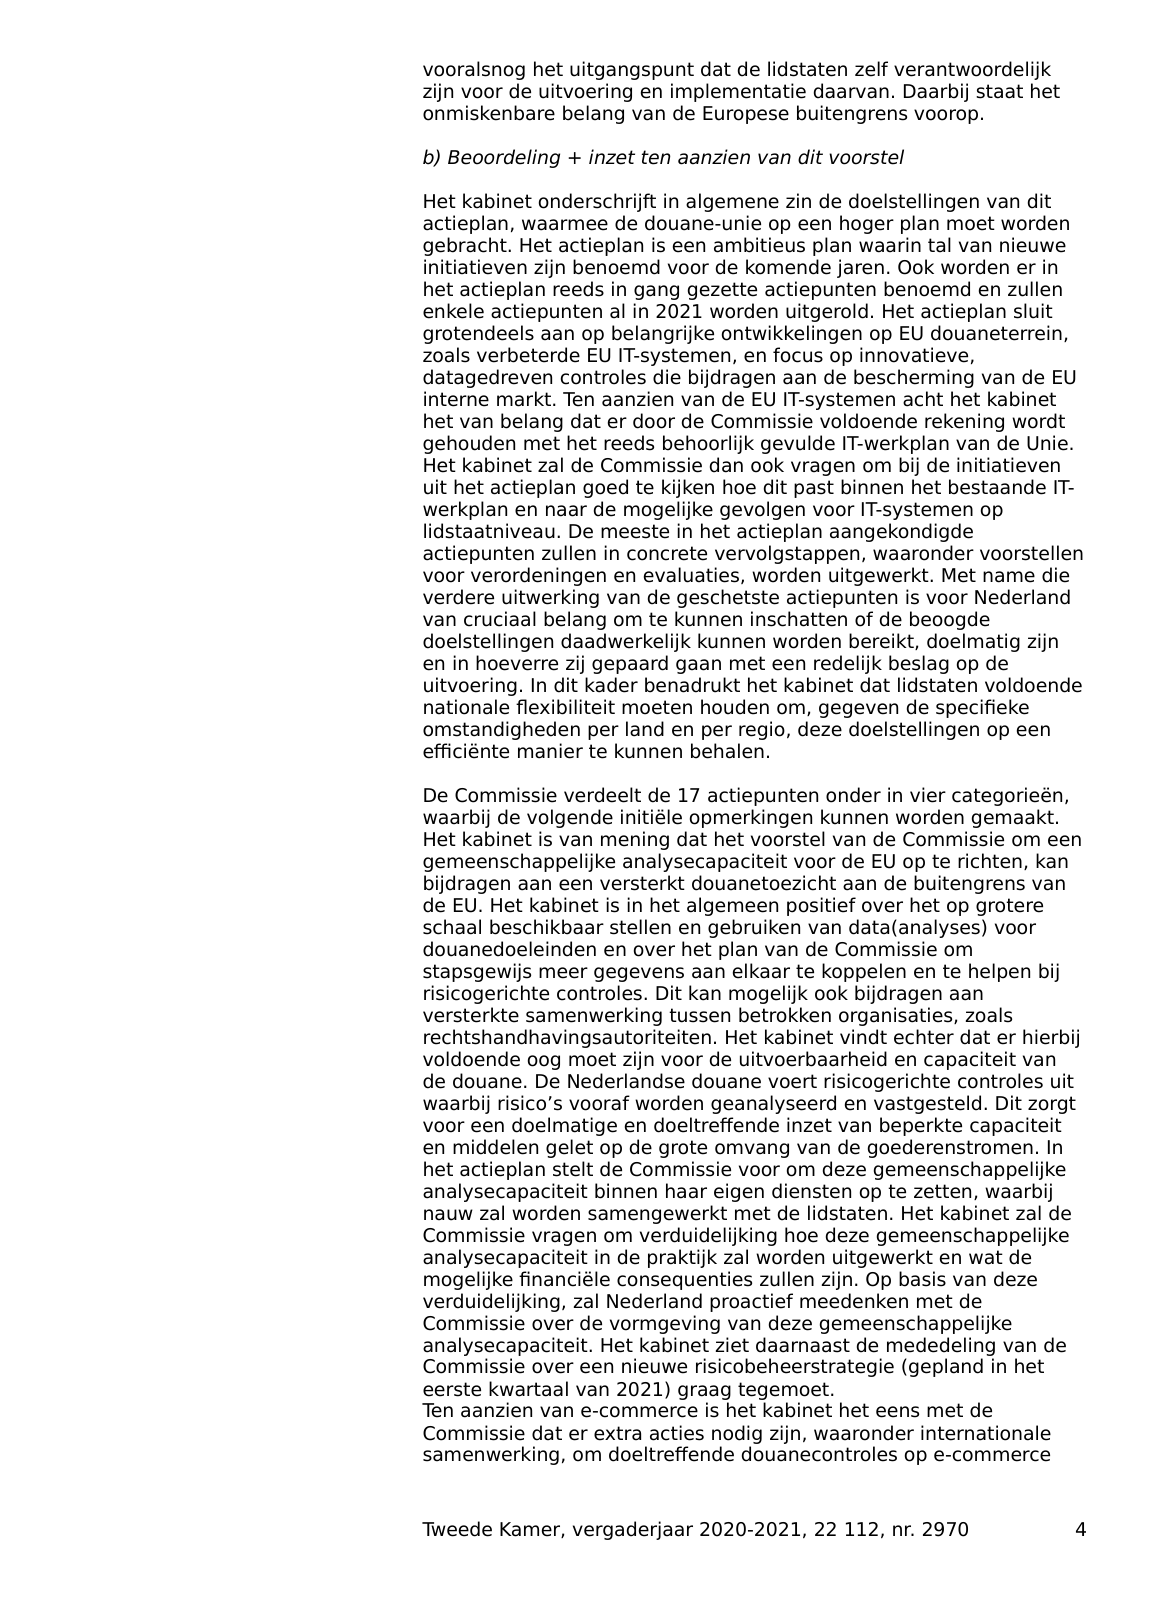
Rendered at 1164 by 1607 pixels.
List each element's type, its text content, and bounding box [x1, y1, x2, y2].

subtitle b) Beoordeling + inzet ten aanzien van dit voorstel [422, 147, 1087, 169]
text vooralsnog het uitgangspunt dat de lidstaten zelf verantwoordelijk zijn voor de uitvoering en implementatie daarvan. Daarbij staat het onmiskenbare belang van de Europese buitengrens voorop. [422, 59, 1087, 125]
text Het kabinet onderschrijft in algemene zin de doelstellingen van dit actieplan, waarmee de douane-unie op een hoger plan moet worden gebracht. Het actieplan is een ambitieus plan waarin tal van nieuwe initiatieven zijn benoemd voor de komende jaren. Ook worden er in het actieplan reeds in gang gezette actiepunten benoemd en zullen enkele actiepunten al in 2021 worden uitgerold. Het actieplan sluit grotendeels aan op belangrijke ontwikkelingen op EU douaneterrein, zoals verbeterde EU IT-systemen, en focus op innovatieve, datagedreven controles die bijdragen aan de bescherming van de EU interne markt. Ten aanzien van de EU IT-systemen acht het kabinet het van belang dat er door de Commissie voldoende rekening wordt gehouden met het reeds behoorlijk gevulde IT-werkplan van de Unie. Het kabinet zal de Commissie dan ook vragen om bij de initiatieven uit het actieplan goed te kijken hoe dit past binnen het bestaande IT-werkplan en naar de mogelijke gevolgen voor IT-systemen op lidstaatniveau. De meeste in het actieplan aangekondigde actiepunten zullen in concrete vervolgstappen, waaronder voorstellen voor verordeningen en evaluaties, worden uitgewerkt. Met name die verdere uitwerking van de geschetste actiepunten is voor Nederland van cruciaal belang om te kunnen inschatten of de beoogde doelstellingen daadwerkelijk kunnen worden bereikt, doelmatig zijn en in hoeverre zij gepaard gaan met een redelijk beslag op de uitvoering. In dit kader benadrukt het kabinet dat lidstaten voldoende nationale flexibiliteit moeten houden om, gegeven de specifieke omstandigheden per land en per regio, deze doelstellingen op een efficiënte manier te kunnen behalen. [422, 191, 1087, 763]
text De Commissie verdeelt de 17 actiepunten onder in vier categorieën, waarbij de volgende initiële opmerkingen kunnen worden gemaakt. Het kabinet is van mening dat het voorstel van de Commissie om een gemeenschappelijke analysecapaciteit voor de EU op te richten, kan bijdragen aan een versterkt douanetoezicht aan de buitengrens van de EU. Het kabinet is in het algemeen positief over het op grotere schaal beschikbaar stellen en gebruiken van data(analyses) voor douanedoeleinden en over het plan van de Commissie om stapsgewijs meer gegevens aan elkaar te koppelen en te helpen bij risicogerichte controles. Dit kan mogelijk ook bijdragen aan versterkte samenwerking tussen betrokken organisaties, zoals rechtshandhavingsautoriteiten. Het kabinet vindt echter dat er hierbij voldoende oog moet zijn voor de uitvoerbaarheid en capaciteit van de douane. De Nederlandse douane voert risicogerichte controles uit waarbij risico’s vooraf worden geanalyseerd en vastgesteld. Dit zorgt voor een doelmatige en doeltreffende inzet van beperkte capaciteit en middelen gelet op de grote omvang van de goederenstromen. In het actieplan stelt de Commissie voor om deze gemeenschappelijke analysecapaciteit binnen haar eigen diensten op te zetten, waarbij nauw zal worden samengewerkt met de lidstaten. Het kabinet zal de Commissie vragen om verduidelijking hoe deze gemeenschappelijke analysecapaciteit in de praktijk zal worden uitgewerkt en wat de mogelijke financiële consequenties zullen zijn. Op basis van deze verduidelijking, zal Nederland proactief meedenken met de Commissie over de vormgeving van deze gemeenschappelijke analysecapaciteit. Het kabinet ziet daarnaast de mededeling van de Commissie over een nieuwe risicobeheerstrategie (gepland in het eerste kwartaal van 2021) graag tegemoet. [422, 785, 1087, 1400]
text Ten aanzien van e-commerce is het kabinet het eens met de Commissie dat er extra acties nodig zijn, waaronder internationale samenwerking, om doeltreffende douanecontroles op e-commerce [422, 1400, 1087, 1466]
